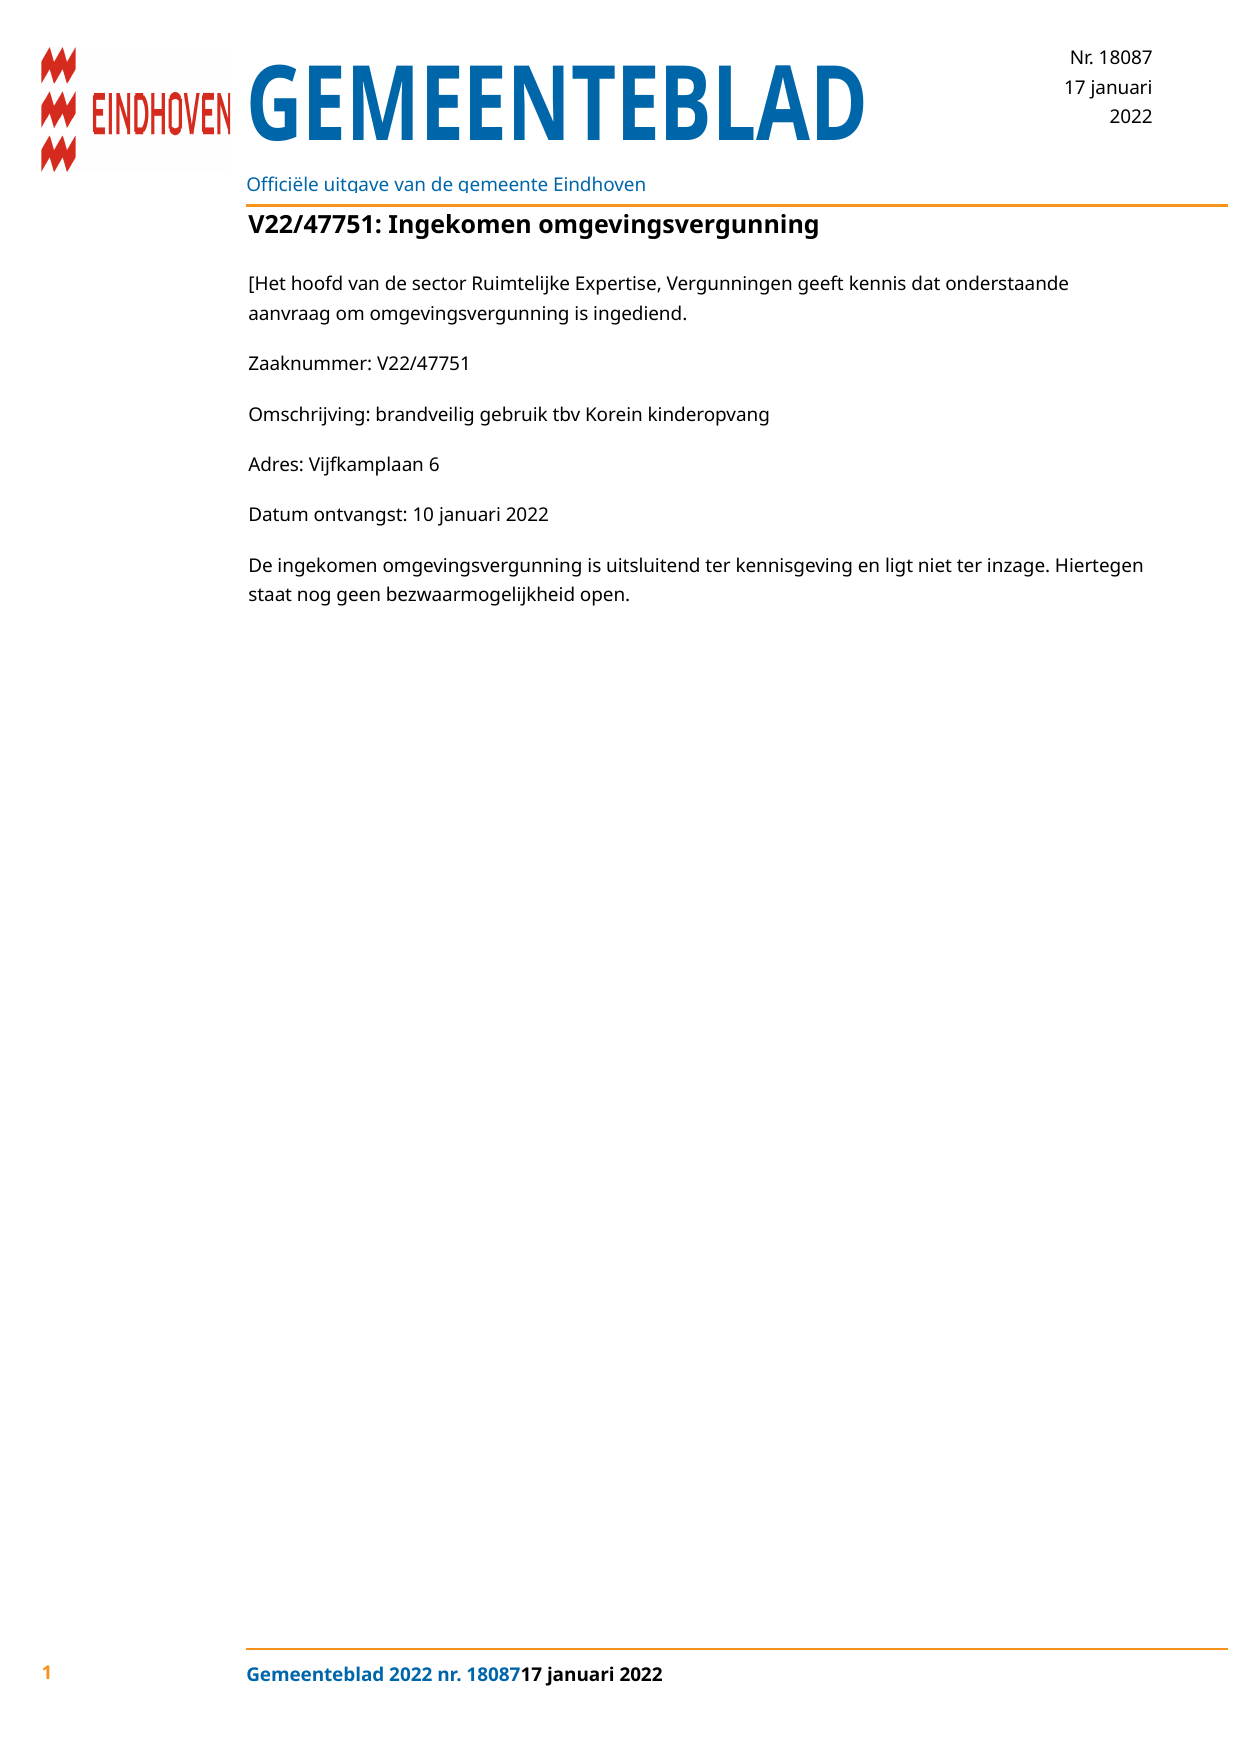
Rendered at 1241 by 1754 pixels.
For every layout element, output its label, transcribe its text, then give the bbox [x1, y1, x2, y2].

text De ingekomen omgevingsvergunning is uitsluitend ter kennisgeving en ligt niet ter inzage. Hiertegen staat nog geen bezwaarmogelijkheid open. [248, 552, 1152, 607]
text Zaaknummer: V22/47751 [248, 350, 1152, 376]
text [Het hoofd van de sector Ruimtelijke Expertise, Vergunningen geeft kennis dat onderstaande aanvraag om omgevingsvergunning is ingediend. [248, 270, 1152, 326]
picture [41, 47, 231, 172]
text Datum ontvangst: 10 januari 2022 [248, 502, 1152, 527]
text Adres: Vijfkamplaan 6 [248, 451, 1152, 477]
text Omschrijving: brandveilig gebruik tbv Korein kinderopvang [248, 401, 1152, 426]
text V22/47751: Ingekomen omgevingsvergunning [248, 207, 1152, 241]
